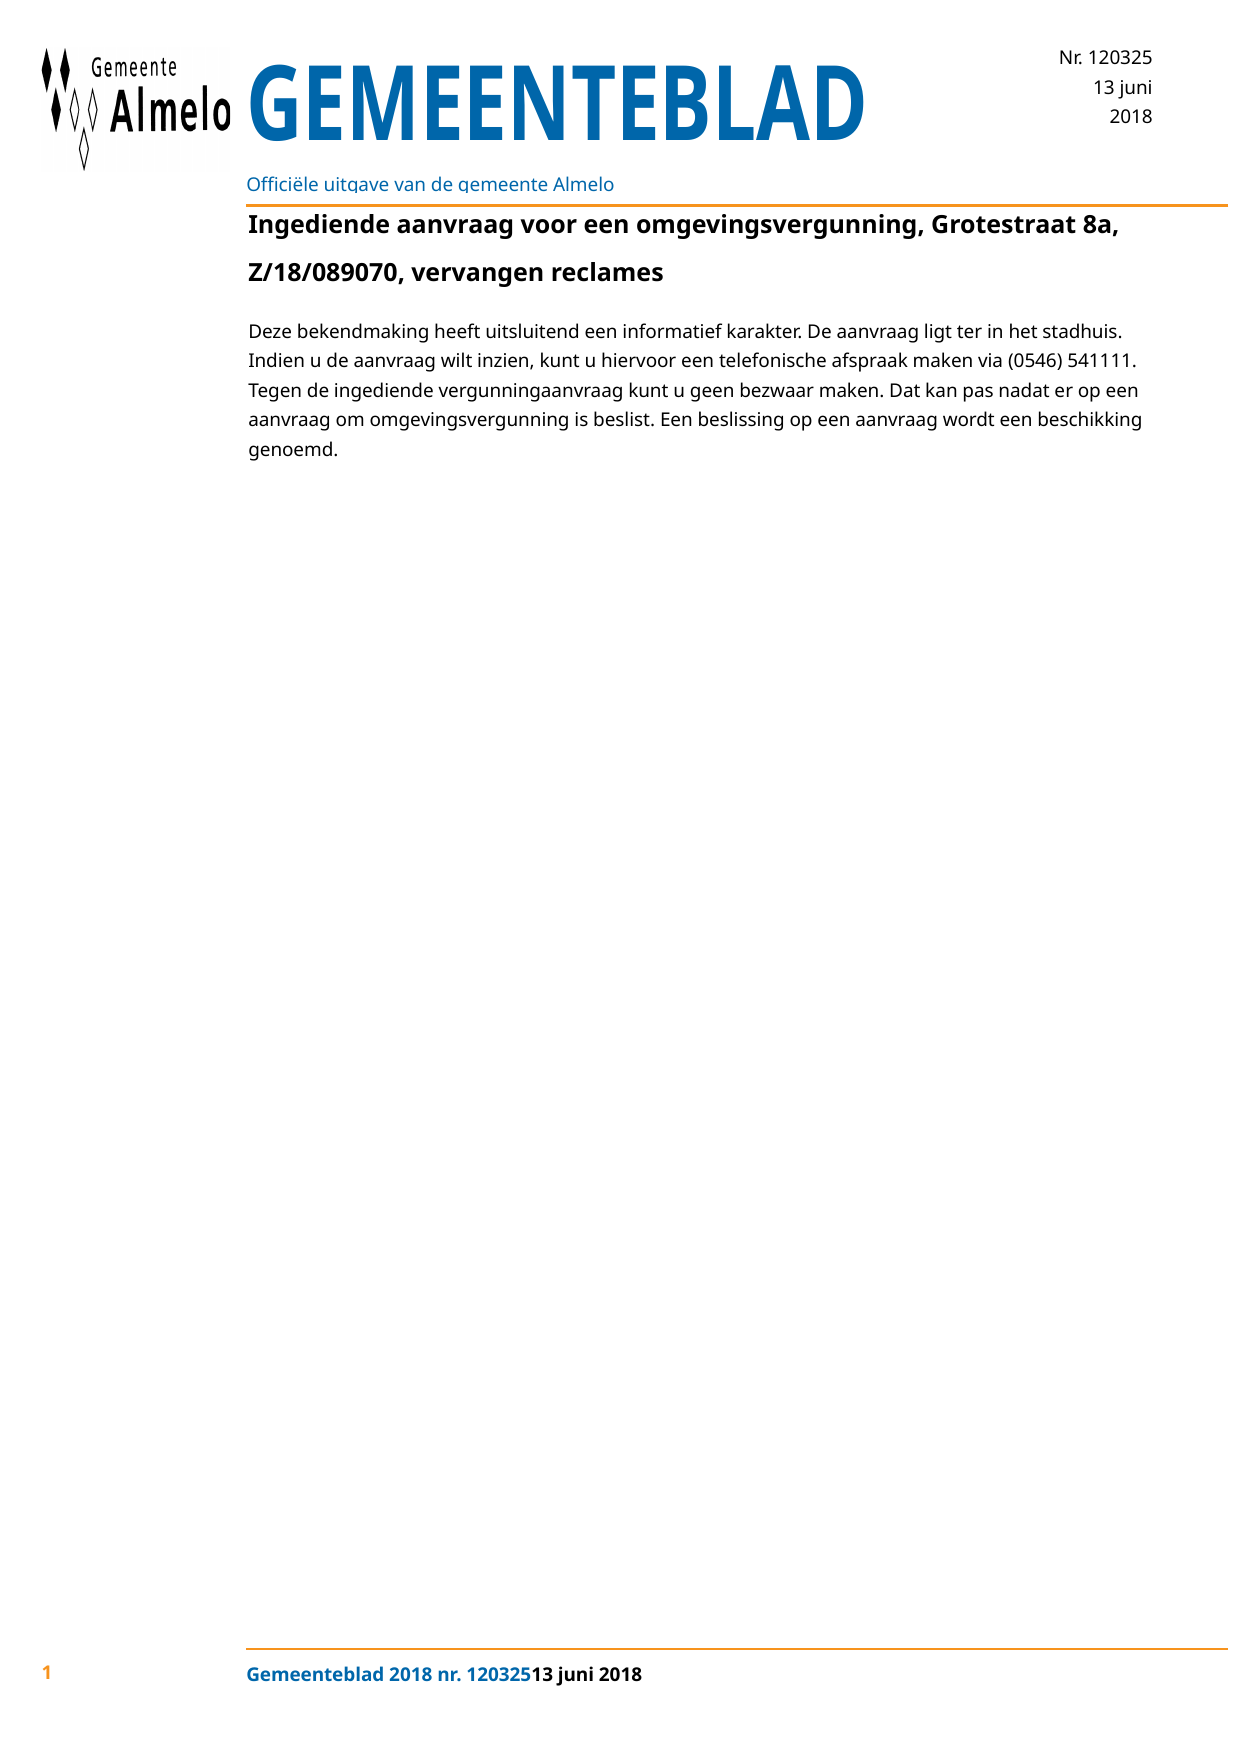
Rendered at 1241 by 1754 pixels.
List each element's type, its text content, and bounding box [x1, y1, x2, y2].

picture [41, 47, 231, 172]
text Ingediende aanvraag voor een omgevingsvergunning, Grotestraat 8a, Z/18/089070, vervangen reclames [248, 207, 1152, 288]
text Deze bekendmaking heeft uitsluitend een informatief karakter. De aanvraag ligt ter in het stadhuis. Indien u de aanvraag wilt inzien, kunt u hiervoor een telefonische afspraak maken via (0546) 541111. Tegen de ingediende vergunningaanvraag kunt u geen bezwaar maken. Dat kan pas nadat er op een aanvraag om omgevingsvergunning is beslist. Een beslissing op een aanvraag wordt een beschikking genoemd. [248, 318, 1152, 462]
